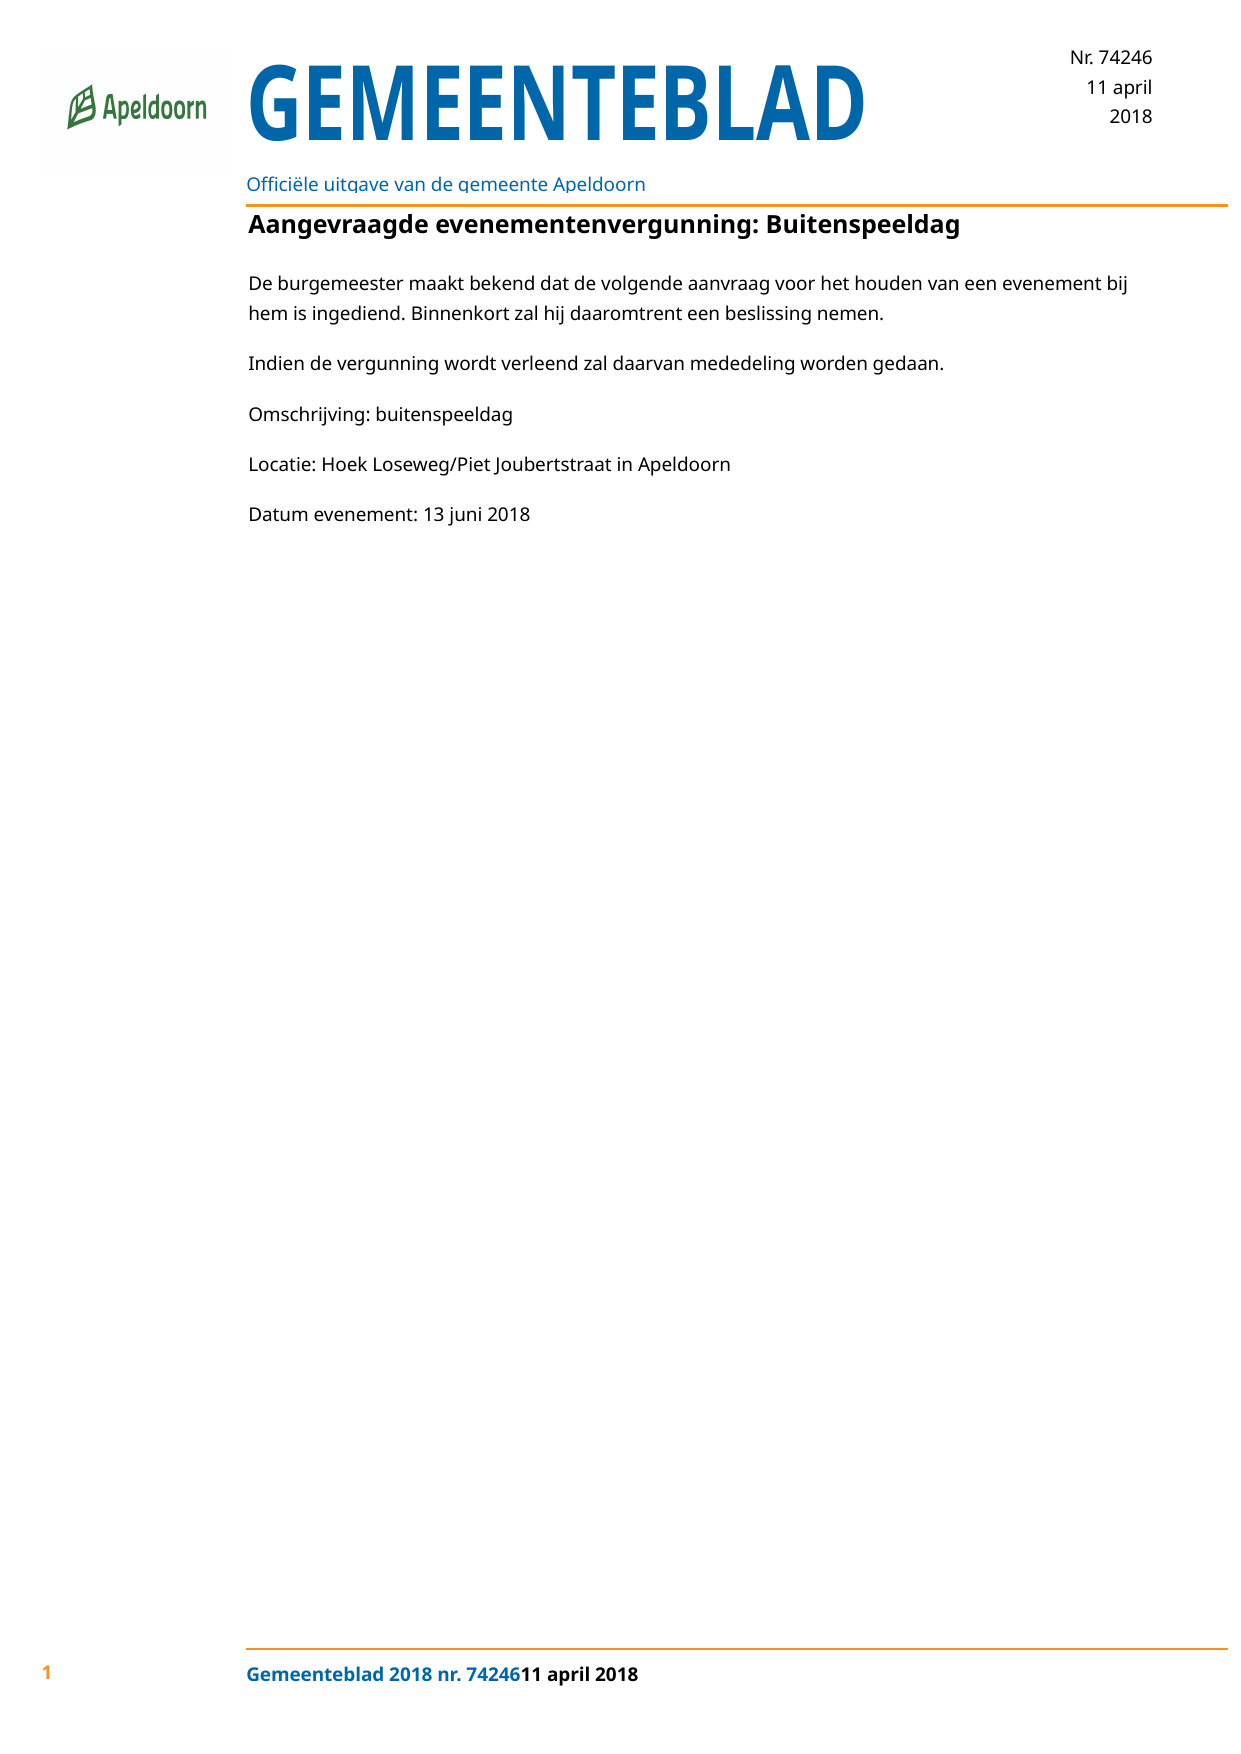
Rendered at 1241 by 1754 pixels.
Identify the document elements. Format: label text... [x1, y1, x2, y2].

text Datum evenement: 13 juni 2018 [248, 502, 1152, 527]
text Aangevraagde evenementenvergunning: Buitenspeeldag [248, 207, 1152, 241]
text Indien de vergunning wordt verleend zal daarvan mededeling worden gedaan. [248, 350, 1152, 376]
text De burgemeester maakt bekend dat de volgende aanvraag voor het houden van een evenement bij hem is ingediend. Binnenkort zal hij daaromtrent een beslissing nemen. [248, 270, 1152, 326]
text Locatie: Hoek Loseweg/Piet Joubertstraat in Apeldoorn [248, 451, 1152, 477]
text Omschrijving: buitenspeeldag [248, 401, 1152, 426]
picture [41, 47, 231, 172]
